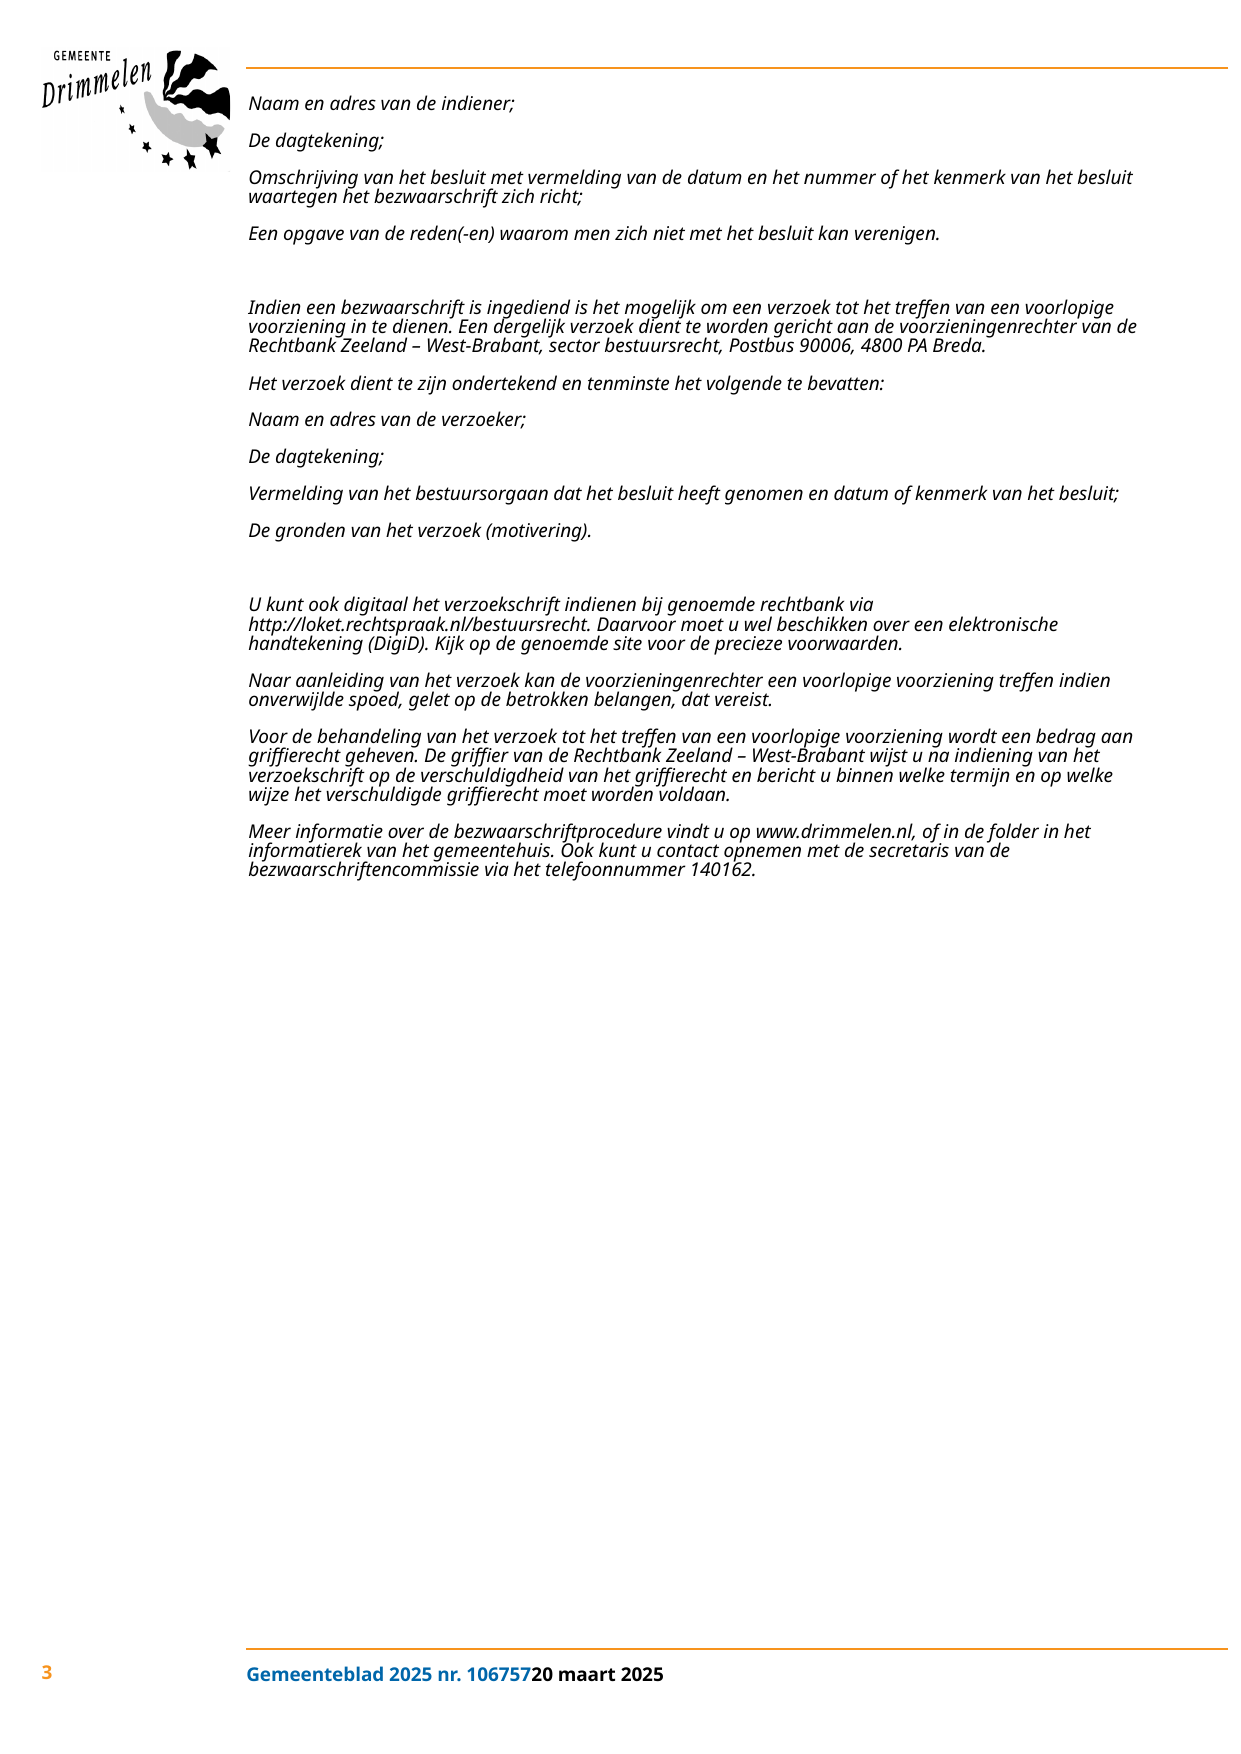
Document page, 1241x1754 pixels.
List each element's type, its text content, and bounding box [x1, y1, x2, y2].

text Omschrijving van het besluit met vermelding van de datum en het nummer of het kenmerk van het besluit waartegen het bezwaarschrift zich richt; [248, 169, 1152, 207]
text Het verzoek dient te zijn ondertekend en tenminste het volgende te bevatten: [248, 374, 1152, 394]
text Een opgave van de reden(-en) waarom men zich niet met het besluit kan verenigen. [248, 225, 1152, 244]
text De dagtekening; [248, 132, 1152, 151]
text U kunt ook digitaal het verzoekschrift indienen bij genoemde rechtbank via http://loket.rechtspraak.nl/bestuursrecht. Daarvoor moet u wel beschikken over een elektronische handtekening (DigiD). Kijk op de genoemde site voor de precieze voorwaarden. [248, 596, 1152, 654]
text De dagtekening; [248, 448, 1152, 468]
text Naam en adres van de verzoeker; [248, 411, 1152, 431]
text Naam en adres van de indiener; [248, 95, 1152, 114]
text Voor de behandeling van het verzoek tot het treffen van een voorlopige voorziening wordt een bedrag aan griffierecht geheven. De griffier van de Rechtbank Zeeland – West-Brabant wijst u na indiening van het verzoekschrift op de verschuldigdheid van het griffierecht en bericht u binnen welke termijn en op welke wijze het verschuldigde griffierecht moet worden voldaan. [248, 728, 1152, 805]
text Meer informatie over de bezwaarschriftprocedure vindt u op www.drimmelen.nl, of in de folder in het informatierek van het gemeentehuis. Ook kunt u contact opnemen met de secretaris van de bezwaarschriftencommissie via het telefoonnummer 140162. [248, 823, 1152, 881]
text Vermelding van het bestuursorgaan dat het besluit heeft genomen en datum of kenmerk van het besluit; [248, 485, 1152, 505]
text Naar aanleiding van het verzoek kan de voorzieningenrechter een voorlopige voorziening treffen indien onverwijlde spoed, gelet op de betrokken belangen, dat vereist. [248, 672, 1152, 710]
text Indien een bezwaarschrift is ingediend is het mogelijk om een verzoek tot het treffen van een voorlopige voorziening in te dienen. Een dergelijk verzoek dient te worden gericht aan de voorzieningenrechter van de Rechtbank Zeeland – West-Brabant, sector bestuursrecht, Postbus 90006, 4800 PA Breda. [248, 299, 1152, 357]
text De gronden van het verzoek (motivering). [248, 522, 1152, 542]
picture [41, 47, 231, 172]
